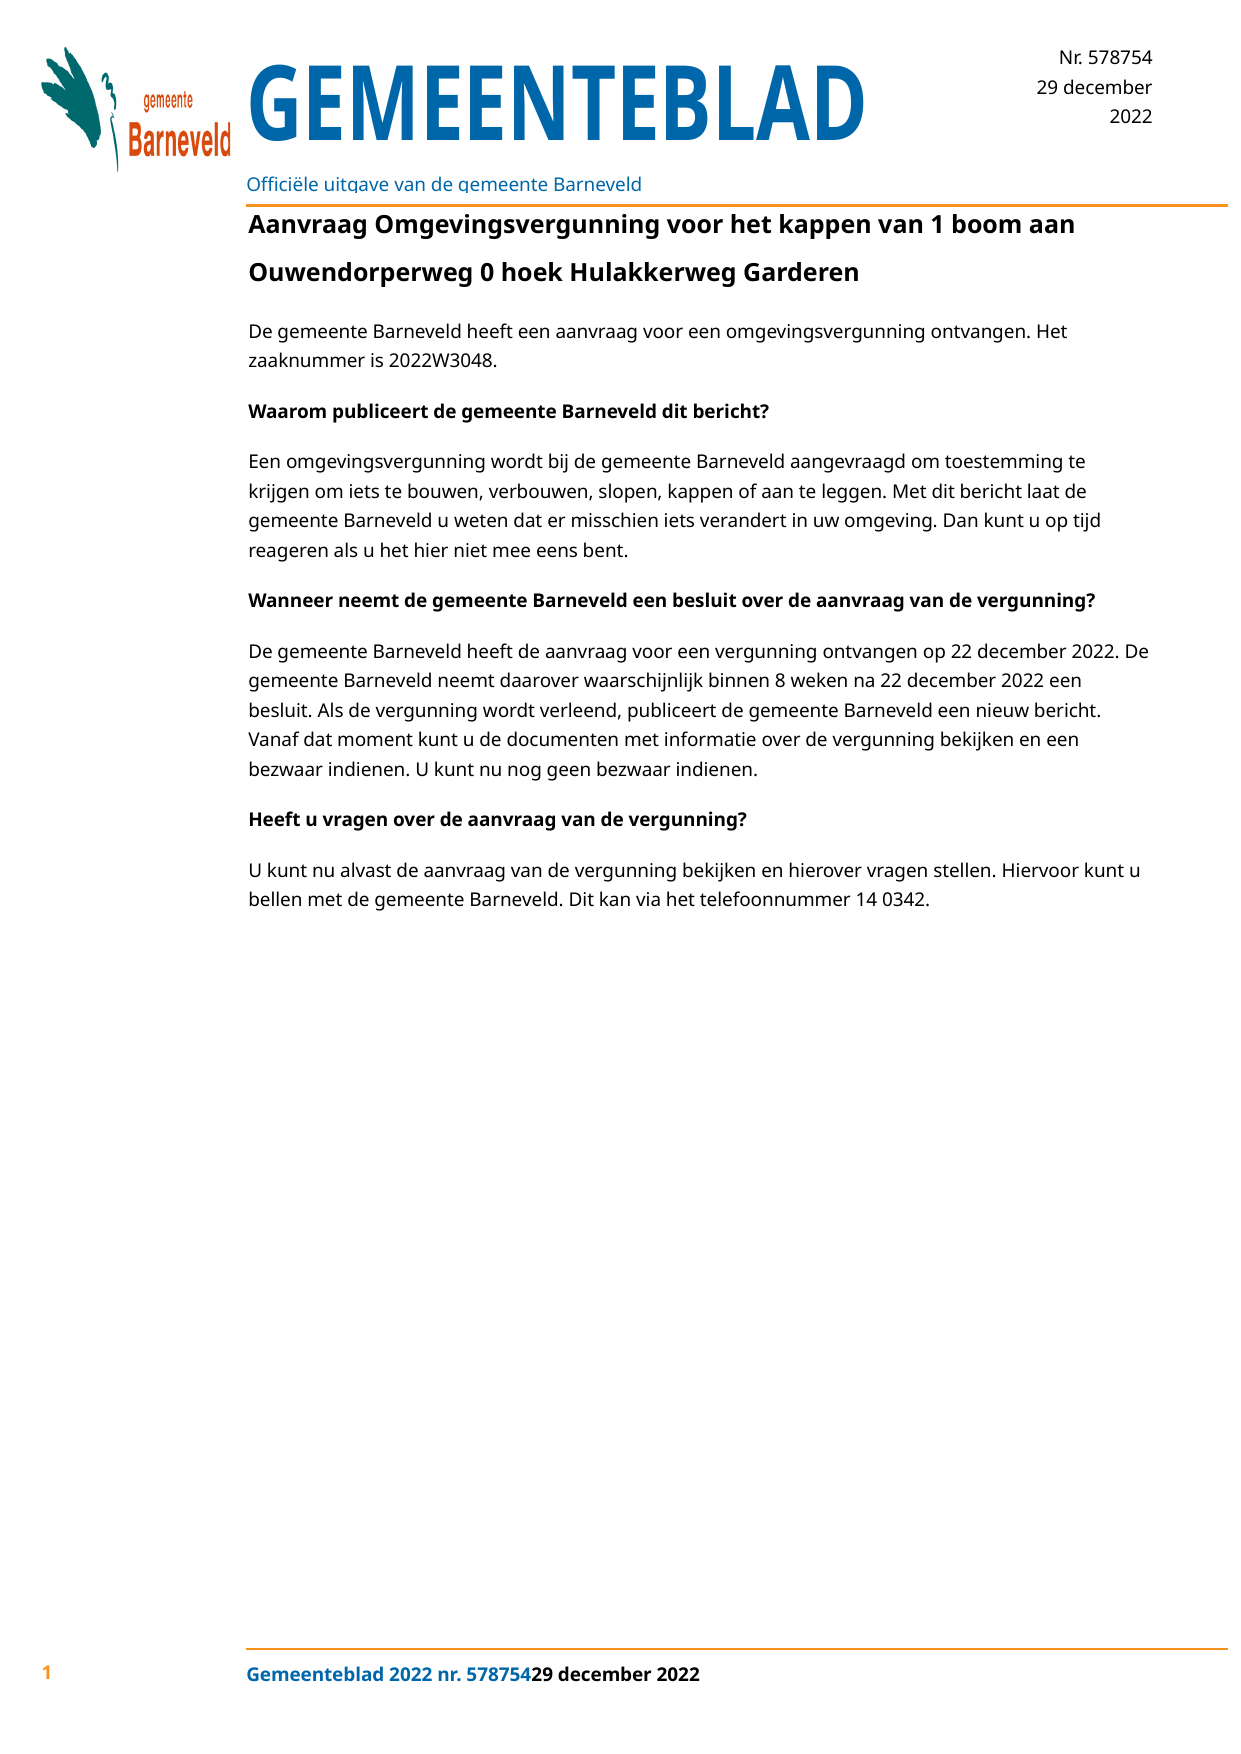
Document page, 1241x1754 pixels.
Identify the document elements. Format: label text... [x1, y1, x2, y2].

text De gemeente Barneveld heeft een aanvraag voor een omgevingsvergunning ontvangen. Het zaaknummer is 2022W3048. [248, 318, 1152, 373]
text U kunt nu alvast de aanvraag van de vergunning bekijken en hierover vragen stellen. Hiervoor kunt u bellen met de gemeente Barneveld. Dit kan via het telefoonnummer 14 0342. [248, 857, 1152, 912]
text Heeft u vragen over de aanvraag van de vergunning? [248, 807, 1152, 832]
picture [41, 47, 231, 172]
text De gemeente Barneveld heeft de aanvraag voor een vergunning ontvangen op 22 december 2022. De gemeente Barneveld neemt daarover waarschijnlijk binnen 8 weken na 22 december 2022 een besluit. Als de vergunning wordt verleend, publiceert de gemeente Barneveld een nieuw bericht. Vanaf dat moment kunt u de documenten met informatie over de vergunning bekijken en een bezwaar indienen. U kunt nu nog geen bezwaar indienen. [248, 638, 1152, 782]
text Wanneer neemt de gemeente Barneveld een besluit over de aanvraag van de vergunning? [248, 587, 1152, 613]
text Een omgevingsvergunning wordt bij de gemeente Barneveld aangevraagd om toestemming te krijgen om iets te bouwen, verbouwen, slopen, kappen of aan te leggen. Met dit bericht laat de gemeente Barneveld u weten dat er misschien iets verandert in uw omgeving. Dan kunt u op tijd reageren als u het hier niet mee eens bent. [248, 448, 1152, 563]
text Waarom publiceert de gemeente Barneveld dit bericht? [248, 398, 1152, 424]
text Aanvraag Omgevingsvergunning voor het kappen van 1 boom aan Ouwendorperweg 0 hoek Hulakkerweg Garderen [248, 207, 1152, 288]
